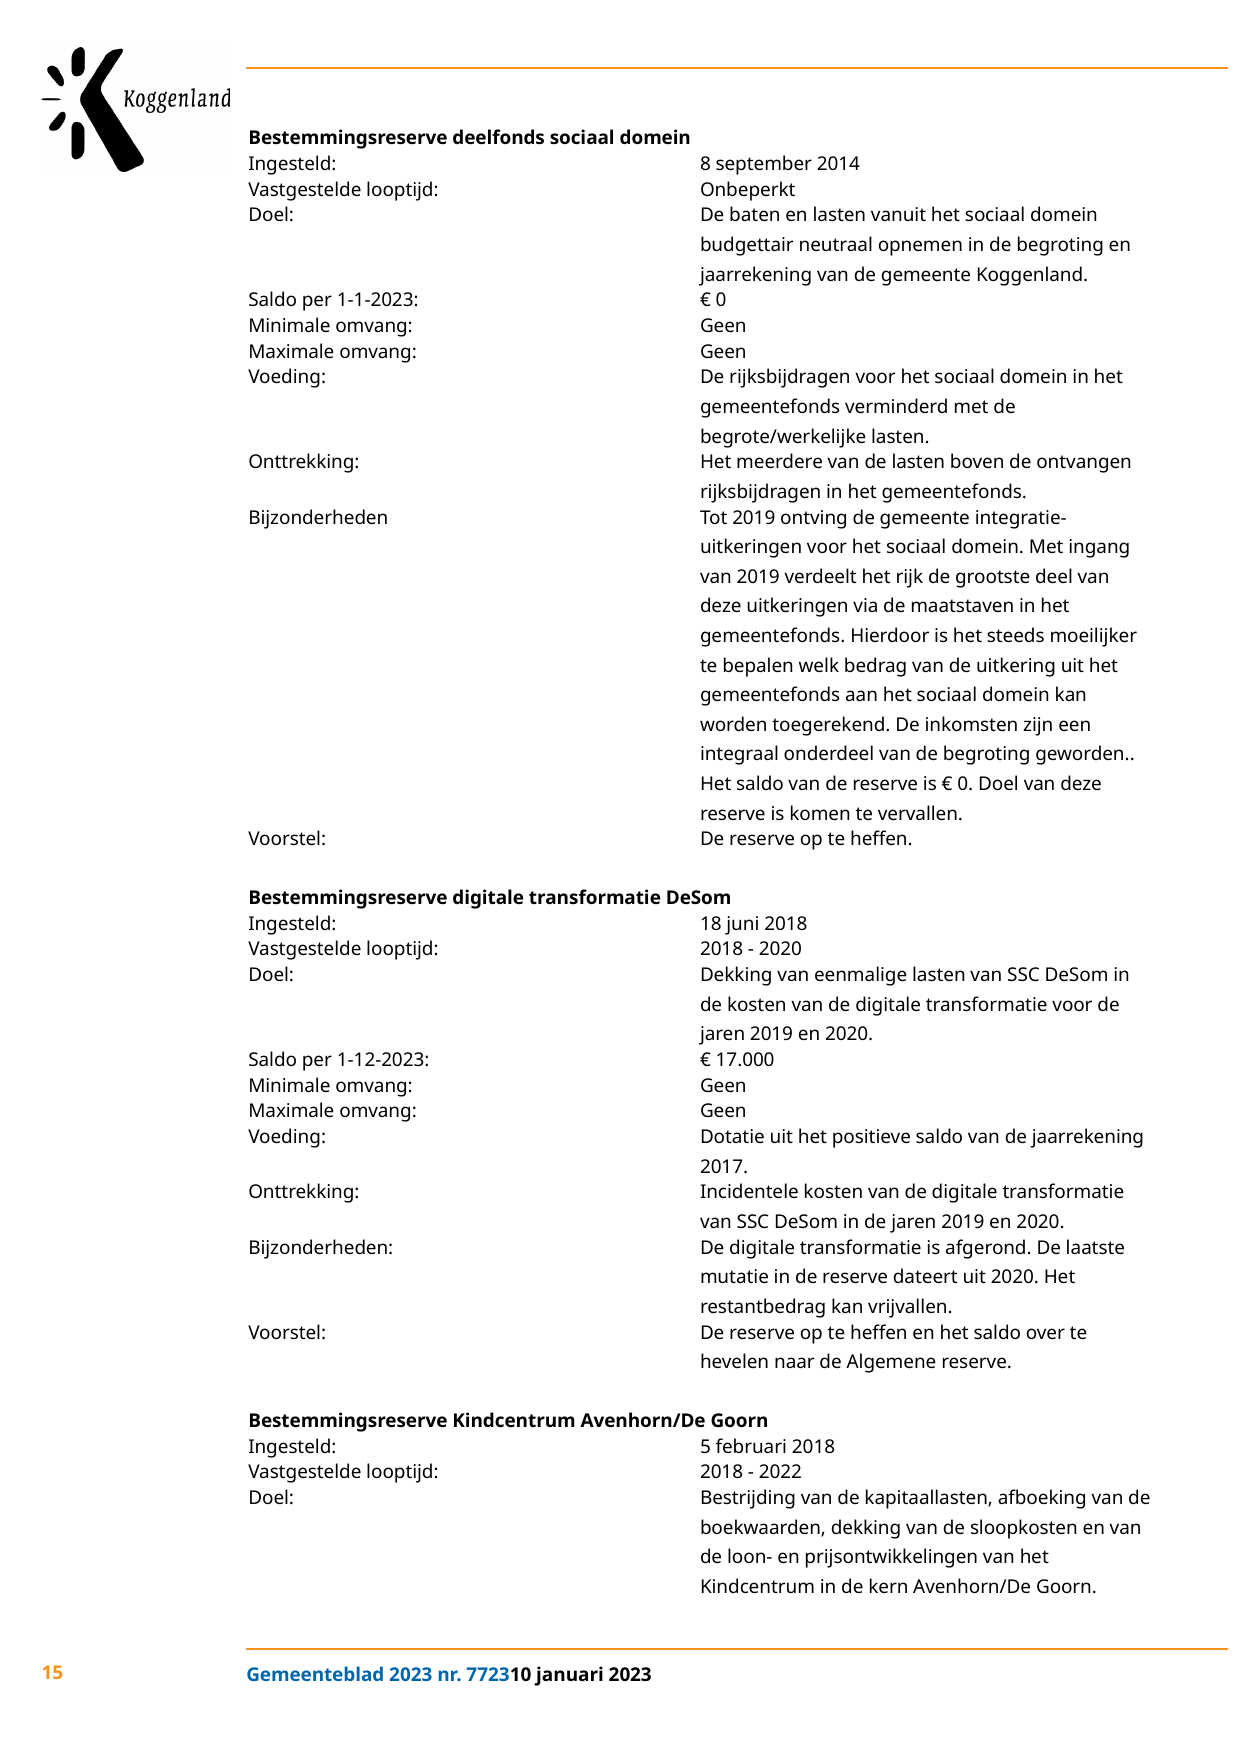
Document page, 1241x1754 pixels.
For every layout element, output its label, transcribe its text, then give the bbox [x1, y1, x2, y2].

table_cell Doel: [248, 961, 700, 1046]
table_cell Onttrekking: [248, 449, 700, 504]
table_cell € 0 [700, 287, 1152, 312]
table_cell De baten en lasten vanuit het sociaal domein budgettair neutraal opnemen in de begroting en jaarrekening van de gemeente Koggenland. [700, 202, 1152, 287]
table_cell Bijzonderheden [248, 504, 700, 826]
table_cell Geen [700, 1098, 1152, 1123]
table_cell Ingesteld: [248, 1433, 700, 1459]
table_cell Tot 2019 ontving de gemeente integratie-uitkeringen voor het sociaal domein. Met ingang van 2019 verdeelt het rijk de grootste deel van deze uitkeringen via de maatstaven in het gemeentefonds. Hierdoor is het steeds moeilijker te bepalen welk bedrag van de uitkering uit het gemeentefonds aan het sociaal domein kan worden toegerekend. De inkomsten zijn een integraal onderdeel van de begroting geworden.. Het saldo van de reserve is € 0. Doel van deze reserve is komen te vervallen. [700, 504, 1152, 826]
table_cell Bestrijding van de kapitaallasten, afboeking van de boekwaarden, dekking van de sloopkosten en van de loon- en prijsontwikkelingen van het Kindcentrum in de kern Avenhorn/De Goorn. [700, 1484, 1152, 1599]
table_cell Geen [700, 312, 1152, 338]
table_header Bestemmingsreserve Kindcentrum Avenhorn/De Goorn [248, 1407, 1152, 1433]
table_cell De digitale transformatie is afgerond. De laatste mutatie in de reserve dateert uit 2020. Het restantbedrag kan vrijvallen. [700, 1234, 1152, 1319]
table_cell Minimale omvang: [248, 312, 700, 338]
table_cell Voeding: [248, 1124, 700, 1179]
table_cell De reserve op te heffen en het saldo over te hevelen naar de Algemene reserve. [700, 1319, 1152, 1374]
table_cell 18 juni 2018 [700, 910, 1152, 936]
table_cell € 17.000 [700, 1046, 1152, 1072]
table_cell Geen [700, 1072, 1152, 1098]
table_cell Vastgestelde looptijd: [248, 936, 700, 961]
table_cell 8 september 2014 [700, 150, 1152, 176]
table_cell Minimale omvang: [248, 1072, 700, 1098]
table_cell Ingesteld: [248, 910, 700, 936]
table_cell Het meerdere van de lasten boven de ontvangen rijksbijdragen in het gemeentefonds. [700, 449, 1152, 504]
table_cell Saldo per 1-1-2023: [248, 287, 700, 312]
table_cell 2018 - 2022 [700, 1459, 1152, 1484]
table_cell Geen [700, 338, 1152, 364]
table_cell De reserve op te heffen. [700, 826, 1152, 851]
table_header Bestemmingsreserve deelfonds sociaal domein [248, 125, 1152, 150]
table_cell 2018 - 2020 [700, 936, 1152, 961]
table_header Bestemmingsreserve digitale transformatie DeSom [248, 884, 1152, 910]
table_cell De rijksbijdragen voor het sociaal domein in het gemeentefonds verminderd met de begrote/werkelijke lasten. [700, 364, 1152, 449]
table_cell Voeding: [248, 364, 700, 449]
table_cell Onbeperkt [700, 176, 1152, 202]
table_cell Bijzonderheden: [248, 1234, 700, 1319]
table_cell Vastgestelde looptijd: [248, 176, 700, 202]
picture [41, 47, 231, 172]
table_cell Onttrekking: [248, 1179, 700, 1234]
table_cell Ingesteld: [248, 150, 700, 176]
table_cell Maximale omvang: [248, 1098, 700, 1123]
table_cell 5 februari 2018 [700, 1433, 1152, 1459]
table_cell Vastgestelde looptijd: [248, 1459, 700, 1484]
table_cell Maximale omvang: [248, 338, 700, 364]
table_cell Doel: [248, 202, 700, 287]
table_cell Doel: [248, 1484, 700, 1599]
table_cell Voorstel: [248, 826, 700, 851]
table_cell Dotatie uit het positieve saldo van de jaarrekening 2017. [700, 1124, 1152, 1179]
table_cell Dekking van eenmalige lasten van SSC DeSom in de kosten van de digitale transformatie voor de jaren 2019 en 2020. [700, 961, 1152, 1046]
table_cell Incidentele kosten van de digitale transformatie van SSC DeSom in de jaren 2019 en 2020. [700, 1179, 1152, 1234]
table_cell Saldo per 1-12-2023: [248, 1046, 700, 1072]
table_cell Voorstel: [248, 1319, 700, 1374]
